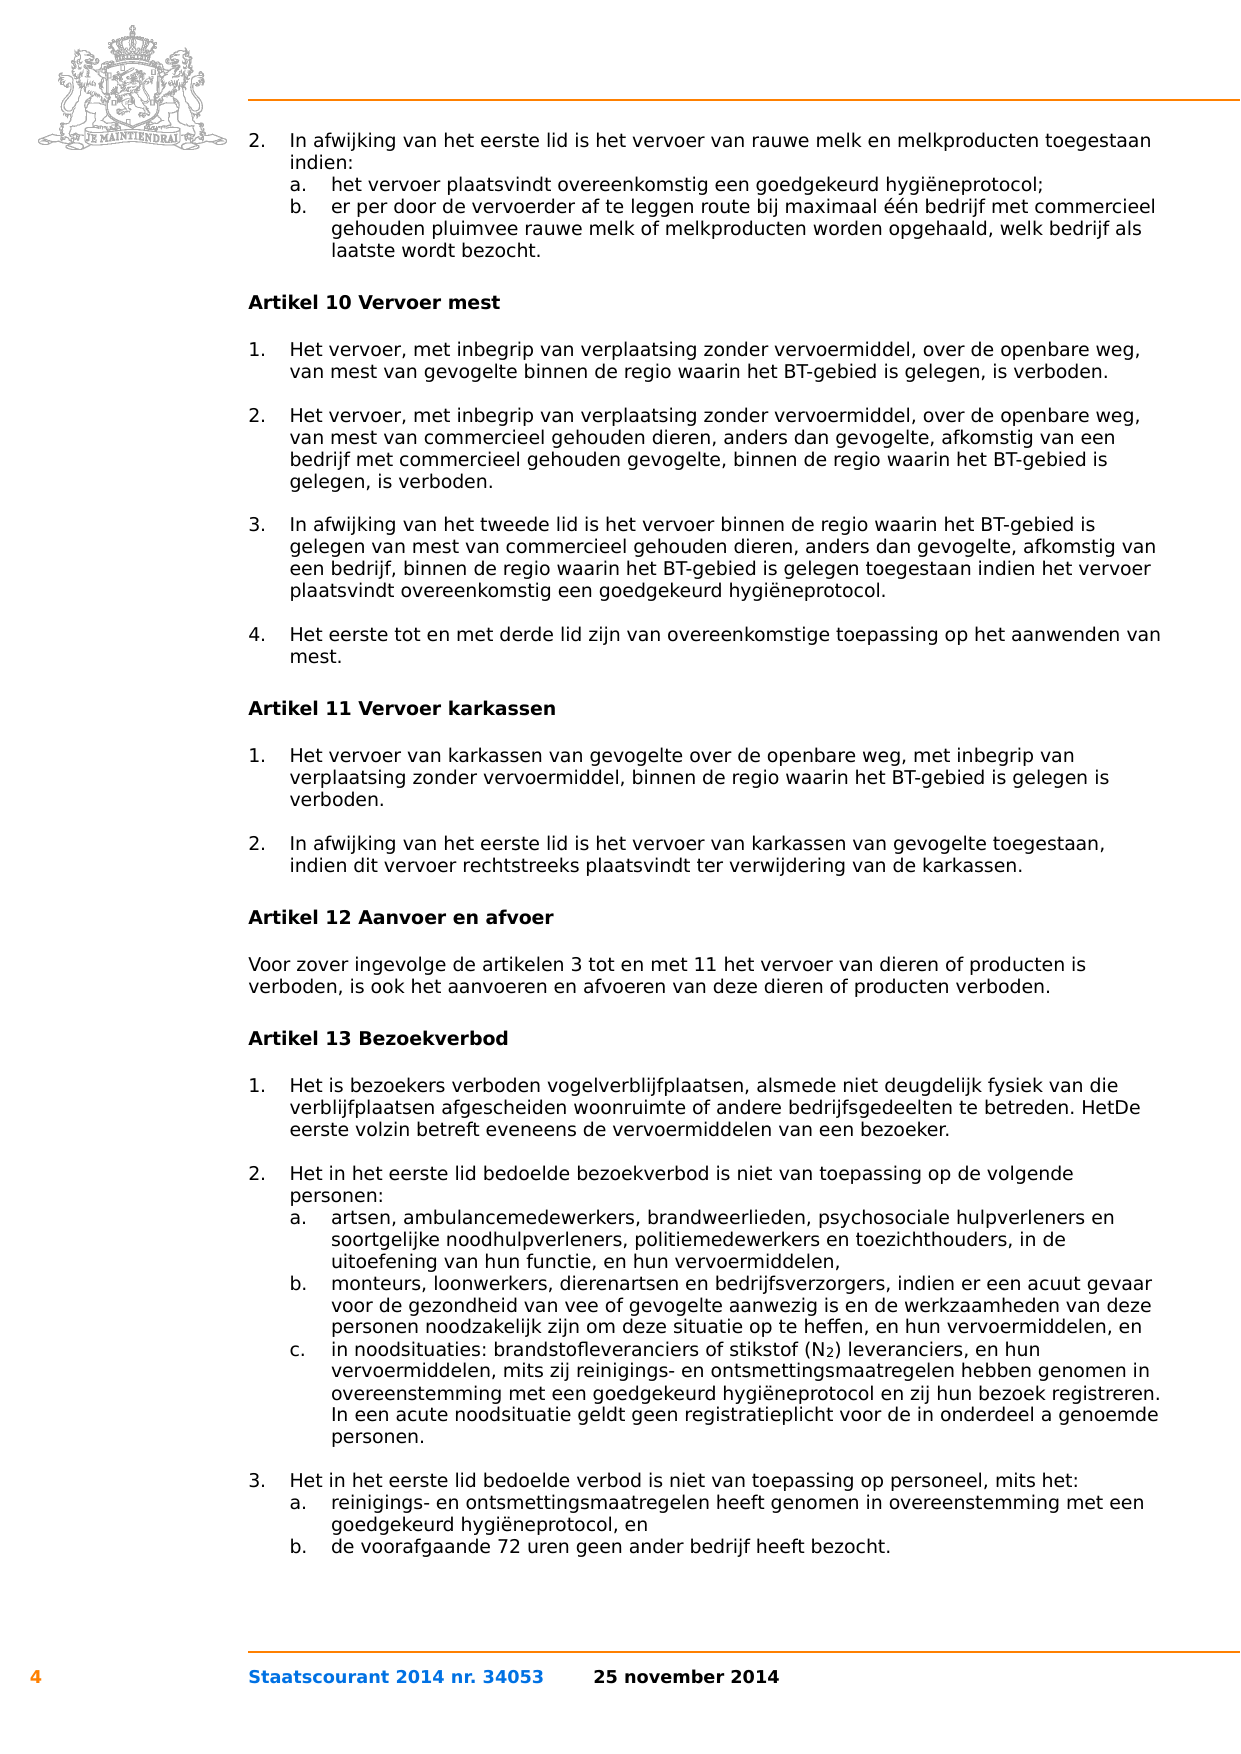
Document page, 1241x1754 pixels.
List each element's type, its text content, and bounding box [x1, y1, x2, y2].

text 2. In afwijking van het eerste lid is het vervoer van karkassen van gevogelte toegestaan, indien dit vervoer rechtstreeks plaatsvindt ter verwijdering van de karkassen. [248, 833, 1163, 877]
text 1. Het vervoer van karkassen van gevogelte over de openbare weg, met inbegrip van verplaatsing zonder vervoermiddel, binnen de regio waarin het BT-gebied is gelegen is verboden. [248, 745, 1163, 811]
text a. artsen, ambulancemedewerkers, brandweerlieden, psychosociale hulpverleners en soortgelijke noodhulpverleners, politiemedewerkers en toezichthouders, in de uitoefening van hun functie, en hun vervoermiddelen, [289, 1207, 1163, 1272]
text a. reinigings- en ontsmettingsmaatregelen heeft genomen in overeenstemming met een goedgekeurd hygiëneprotocol, en [289, 1492, 1163, 1536]
picture [38, 25, 227, 150]
subtitle Artikel 10 Vervoer mest [248, 292, 1163, 314]
text b. de voorafgaande 72 uren geen ander bedrijf heeft bezocht. [289, 1536, 1163, 1558]
subtitle Artikel 11 Vervoer karkassen [248, 698, 1163, 720]
subtitle Artikel 13 Bezoekverbod [248, 1028, 1163, 1050]
text b. monteurs, loonwerkers, dierenartsen en bedrijfsverzorgers, indien er een acuut gevaar voor de gezondheid van vee of gevogelte aanwezig is en de werkzaamheden van deze personen noodzakelijk zijn om deze situatie op te heffen, en hun vervoermiddelen, en [289, 1272, 1163, 1338]
text a. het vervoer plaatsvindt overeenkomstig een goedgekeurd hygiëneprotocol; [289, 174, 1163, 196]
text 3. In afwijking van het tweede lid is het vervoer binnen de regio waarin het BT-gebied is gelegen van mest van commercieel gehouden dieren, anders dan gevogelte, afkomstig van een bedrijf, binnen de regio waarin het BT-gebied is gelegen toegestaan indien het vervoer plaatsvindt overeenkomstig een goedgekeurd hygiëneprotocol. [248, 514, 1163, 602]
text 4. Het eerste tot en met derde lid zijn van overeenkomstige toepassing op het aanwenden van mest. [248, 624, 1163, 668]
text Voor zover ingevolge de artikelen 3 tot en met 11 het vervoer van dieren of producten is verboden, is ook het aanvoeren en afvoeren van deze dieren of producten verboden. [248, 954, 1163, 998]
text 1. Het vervoer, met inbegrip van verplaatsing zonder vervoermiddel, over de openbare weg, van mest van gevogelte binnen de regio waarin het BT-gebied is gelegen, is verboden. [248, 339, 1163, 383]
text b. er per door de vervoerder af te leggen route bij maximaal één bedrijf met commercieel gehouden pluimvee rauwe melk of melkproducten worden opgehaald, welk bedrijf als laatste wordt bezocht. [289, 196, 1163, 262]
text 2. Het in het eerste lid bedoelde bezoekverbod is niet van toepassing op de volgende personen: [248, 1163, 1163, 1207]
subtitle Artikel 12 Aanvoer en afvoer [248, 907, 1163, 929]
text 2. Het vervoer, met inbegrip van verplaatsing zonder vervoermiddel, over de openbare weg, van mest van commercieel gehouden dieren, anders dan gevogelte, afkomstig van een bedrijf met commercieel gehouden gevogelte, binnen de regio waarin het BT-gebied is gelegen, is verboden. [248, 404, 1163, 492]
text 1. Het is bezoekers verboden vogelverblijfplaatsen, alsmede niet deugdelijk fysiek van die verblijfplaatsen afgescheiden woonruimte of andere bedrijfsgedeelten te betreden. HetDe eerste volzin betreft eveneens de vervoermiddelen van een bezoeker. [248, 1075, 1163, 1141]
text c. in noodsituaties: brandstofleveranciers of stikstof (N2) leveranciers, en hun vervoermiddelen, mits zij reinigings- en ontsmettingsmaatregelen hebben genomen in overeenstemming met een goedgekeurd hygiëneprotocol en zij hun bezoek registreren. In een acute noodsituatie geldt geen registratieplicht voor de in onderdeel a genoemde personen. [289, 1338, 1163, 1448]
text 3. Het in het eerste lid bedoelde verbod is niet van toepassing op personeel, mits het: [248, 1470, 1163, 1492]
text 2. In afwijking van het eerste lid is het vervoer van rauwe melk en melkproducten toegestaan indien: [248, 130, 1163, 174]
